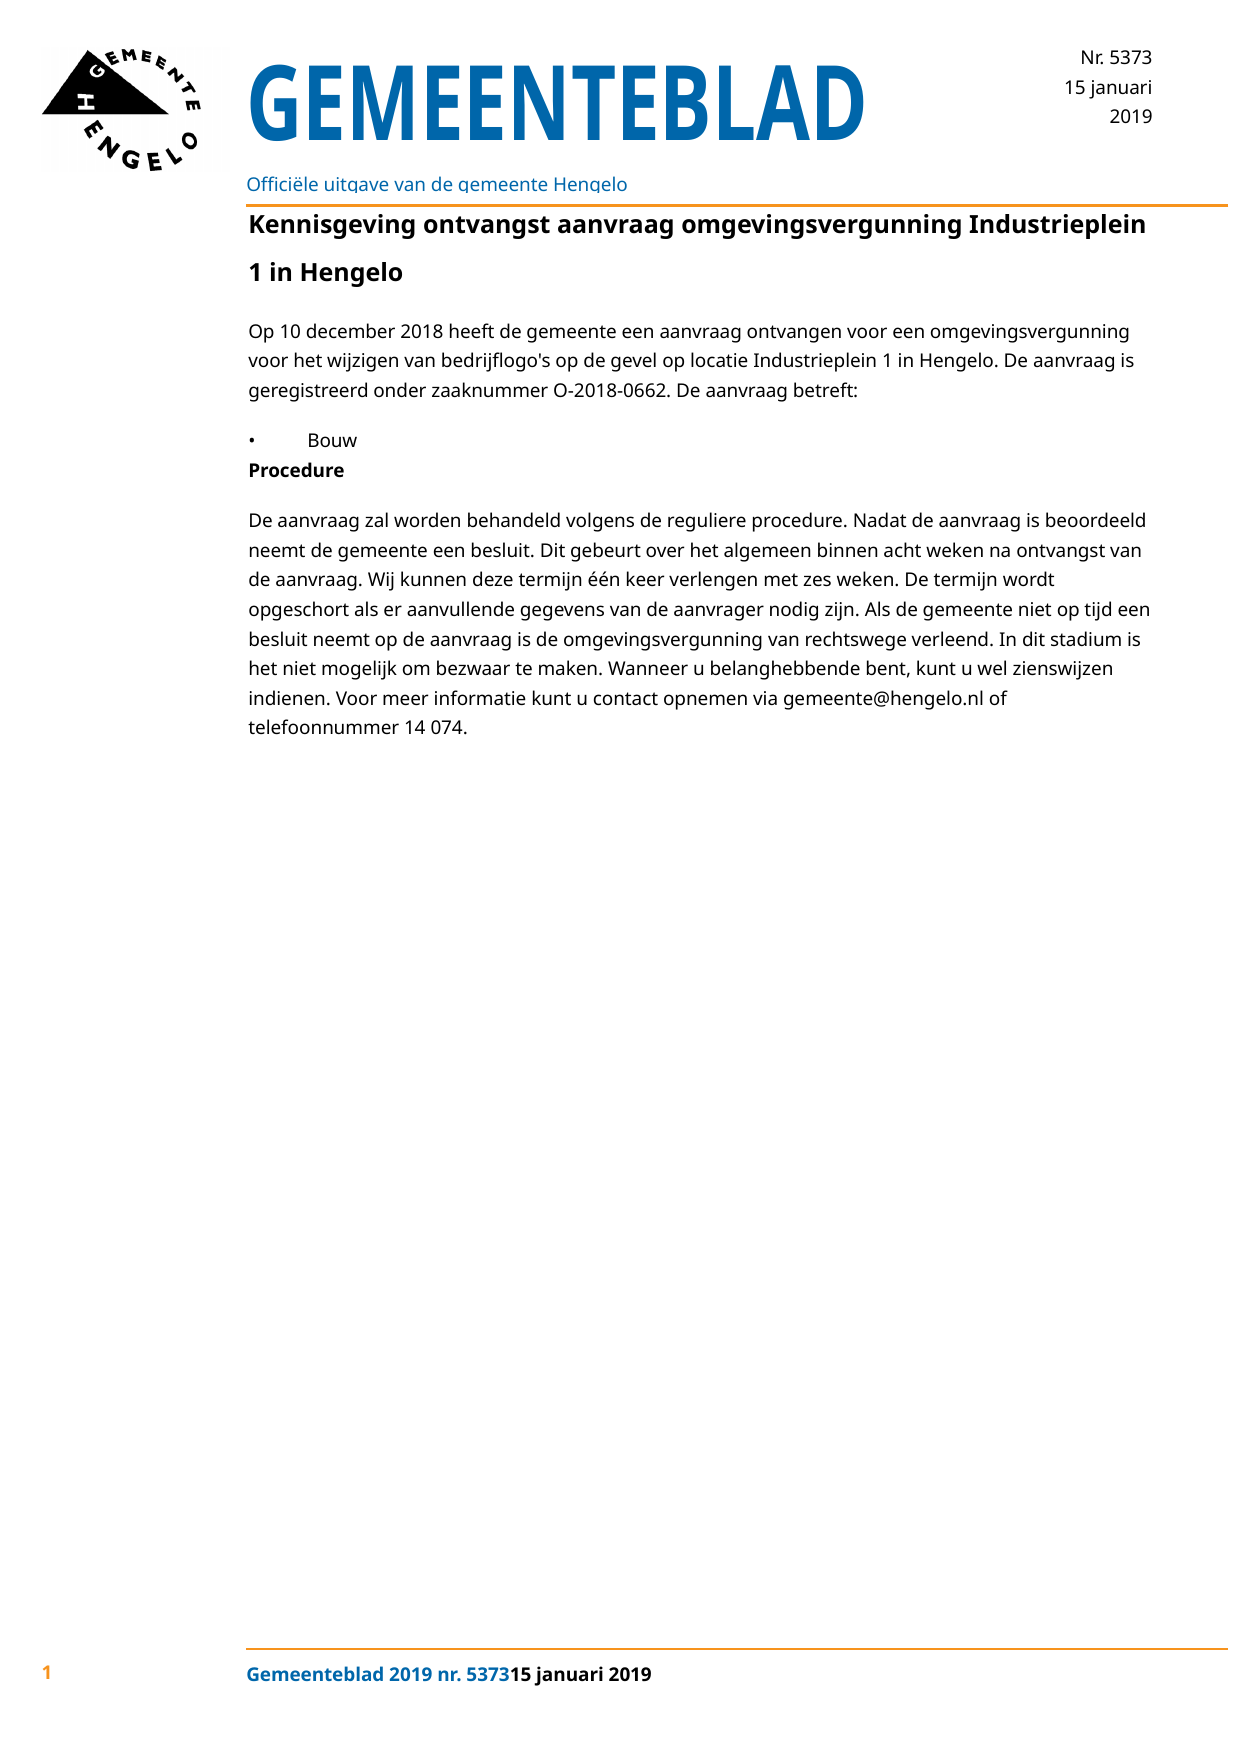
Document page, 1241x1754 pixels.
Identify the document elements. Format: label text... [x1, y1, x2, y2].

picture [41, 47, 231, 172]
text De aanvraag zal worden behandeld volgens de reguliere procedure. Nadat de aanvraag is beoordeeld neemt de gemeente een besluit. Dit gebeurt over het algemeen binnen acht weken na ontvangst van de aanvraag. Wij kunnen deze termijn één keer verlengen met zes weken. De termijn wordt opgeschort als er aanvullende gegevens van de aanvrager nodig zijn. Als de gemeente niet op tijd een besluit neemt op de aanvraag is de omgevingsvergunning van rechtswege verleend. In dit stadium is het niet mogelijk om bezwaar te maken. Wanneer u belanghebbende bent, kunt u wel zienswijzen indienen. Voor meer informatie kunt u contact opnemen via gemeente@hengelo.nl of telefoonnummer 14 074. [248, 507, 1152, 740]
text Procedure [248, 457, 1152, 483]
text Kennisgeving ontvangst aanvraag omgevingsvergunning Industrieplein 1 in Hengelo [248, 207, 1152, 288]
list Bouw [248, 427, 1152, 453]
text Op 10 december 2018 heeft de gemeente een aanvraag ontvangen voor een omgevingsvergunning voor het wijzigen van bedrijflogo's op de gevel op locatie Industrieplein 1 in Hengelo. De aanvraag is geregistreerd onder zaaknummer O-2018-0662. De aanvraag betreft: [248, 318, 1152, 403]
